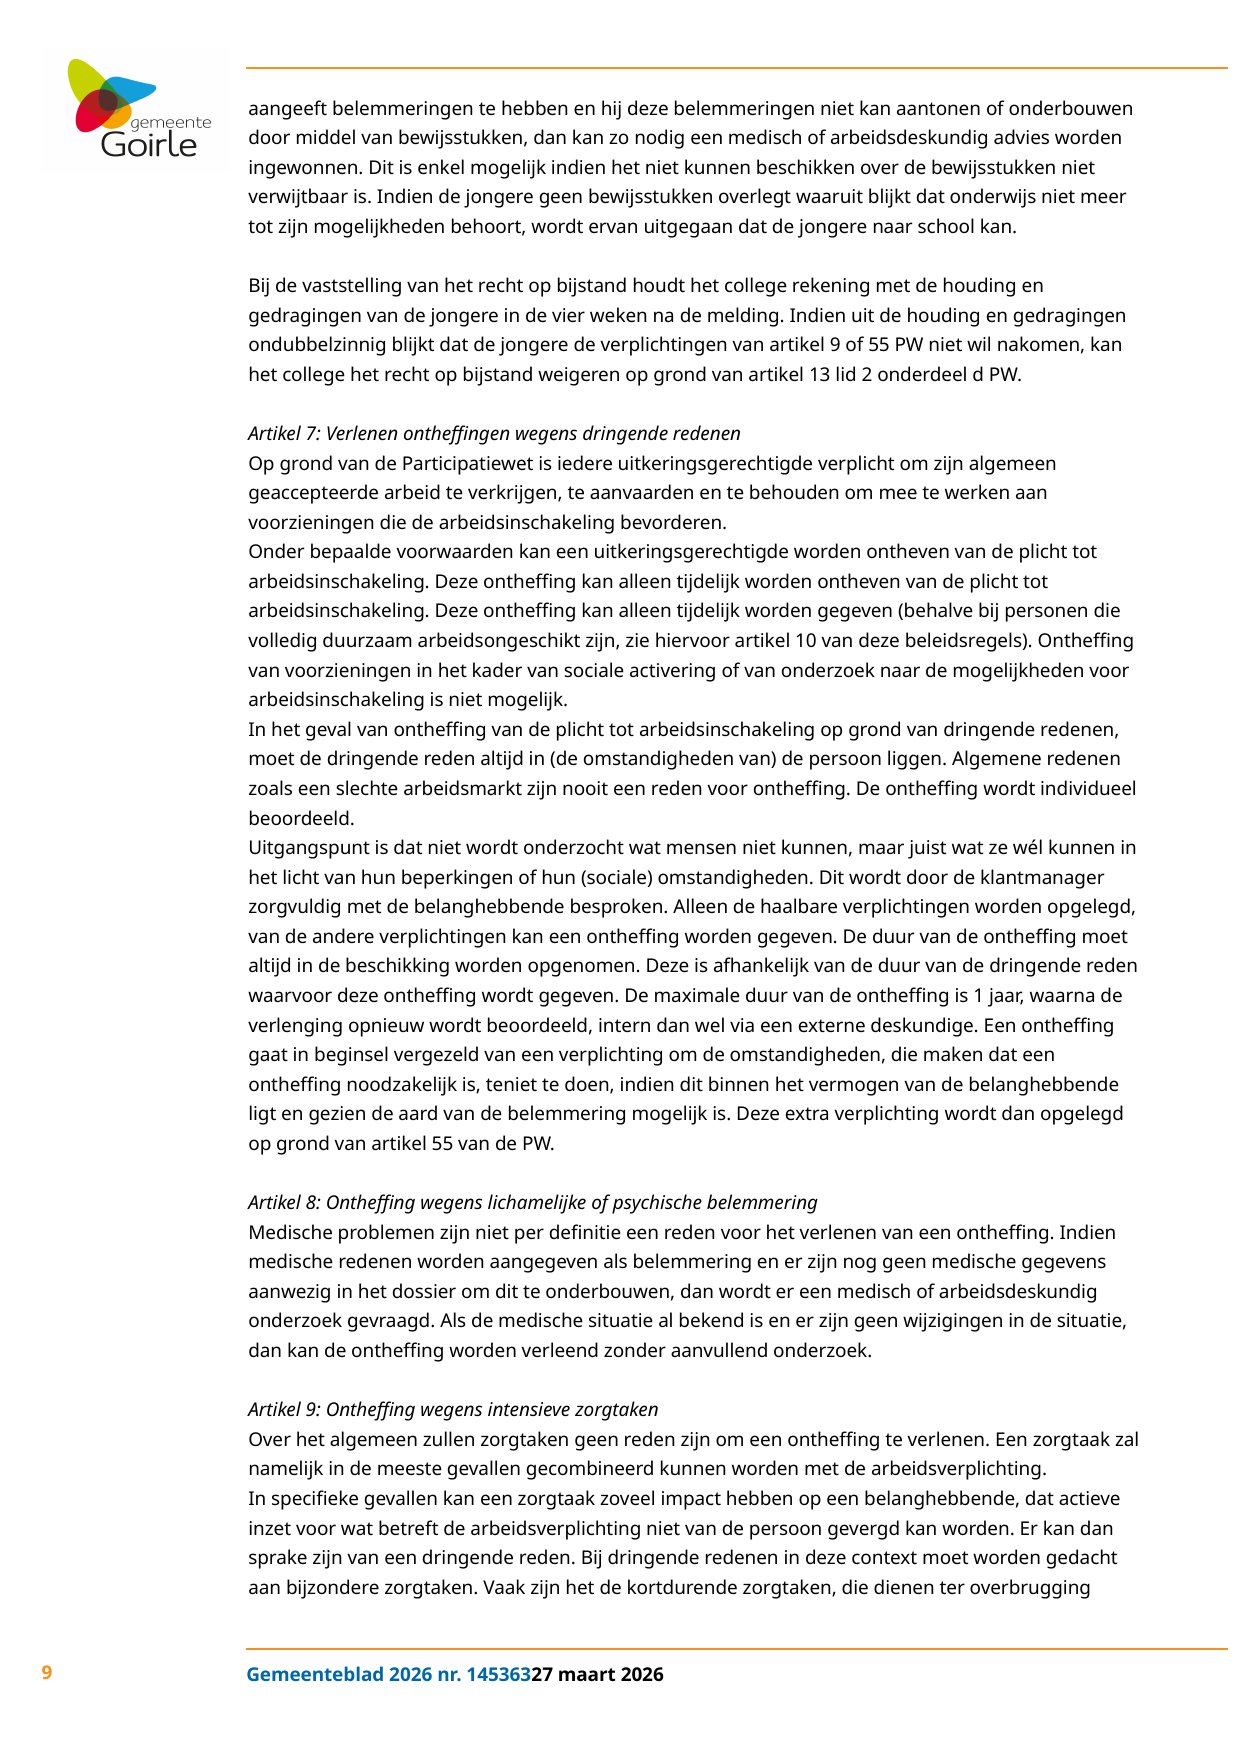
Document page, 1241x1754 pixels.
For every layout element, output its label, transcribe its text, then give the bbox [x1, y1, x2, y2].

text Uitgangspunt is dat niet wordt onderzocht wat mensen niet kunnen, maar juist wat ze wél kunnen in het licht van hun beperkingen of hun (sociale) omstandigheden. Dit wordt door de klantmanager zorgvuldig met de belanghebbende besproken. Alleen de haalbare verplichtingen worden opgelegd, van de andere verplichtingen kan een ontheffing worden gegeven. De duur van de ontheffing moet altijd in de beschikking worden opgenomen. Deze is afhankelijk van de duur van de dringende reden waarvoor deze ontheffing wordt gegeven. De maximale duur van de ontheffing is 1 jaar, waarna de verlenging opnieuw wordt beoordeeld, intern dan wel via een externe deskundige. Een ontheffing gaat in beginsel vergezeld van een verplichting om de omstandigheden, die maken dat een ontheffing noodzakelijk is, teniet te doen, indien dit binnen het vermogen van de belanghebbende ligt en gezien de aard van de belemmering mogelijk is. Deze extra verplichting wordt dan opgelegd op grond van artikel 55 van de PW. [248, 834, 1152, 1156]
text Artikel 8: Ontheffing wegens lichamelijke of psychische belemmering [248, 1189, 1152, 1215]
text In specifieke gevallen kan een zorgtaak zoveel impact hebben op een belanghebbende, dat actieve inzet voor wat betreft de arbeidsverplichting niet van de persoon gevergd kan worden. Er kan dan sprake zijn van een dringende reden. Bij dringende redenen in deze context moet worden gedacht aan bijzondere zorgtaken. Vaak zijn het de kortdurende zorgtaken, die dienen ter overbrugging [248, 1485, 1152, 1600]
text Op grond van de Participatiewet is iedere uitkeringsgerechtigde verplicht om zijn algemeen geaccepteerde arbeid te verkrijgen, te aanvaarden en te behouden om mee te werken aan voorzieningen die de arbeidsinschakeling bevorderen. [248, 450, 1152, 535]
picture [41, 47, 231, 172]
text Artikel 7: Verlenen ontheffingen wegens dringende redenen [248, 420, 1152, 446]
text Bij de vaststelling van het recht op bijstand houdt het college rekening met de houding en gedragingen van de jongere in de vier weken na de melding. Indien uit de houding en gedragingen ondubbelzinnig blijkt dat de jongere de verplichtingen van artikel 9 of 55 PW niet wil nakomen, kan het college het recht op bijstand weigeren op grond van artikel 13 lid 2 onderdeel d PW. [248, 272, 1152, 387]
text Medische problemen zijn niet per definitie een reden voor het verlenen van een ontheffing. Indien medische redenen worden aangegeven als belemmering en er zijn nog geen medische gegevens aanwezig in het dossier om dit te onderbouwen, dan wordt er een medisch of arbeidsdeskundig onderzoek gevraagd. Als de medische situatie al bekend is en er zijn geen wijzigingen in de situatie, dan kan de ontheffing worden verleend zonder aanvullend onderzoek. [248, 1219, 1152, 1363]
text Onder bepaalde voorwaarden kan een uitkeringsgerechtigde worden ontheven van de plicht tot arbeidsinschakeling. Deze ontheffing kan alleen tijdelijk worden ontheven van de plicht tot arbeidsinschakeling. Deze ontheffing kan alleen tijdelijk worden gegeven (behalve bij personen die volledig duurzaam arbeidsongeschikt zijn, zie hiervoor artikel 10 van deze beleidsregels). Ontheffing van voorzieningen in het kader van sociale activering of van onderzoek naar de mogelijkheden voor arbeidsinschakeling is niet mogelijk. [248, 538, 1152, 712]
text aangeeft belemmeringen te hebben en hij deze belemmeringen niet kan aantonen of onderbouwen door middel van bewijsstukken, dan kan zo nodig een medisch of arbeidsdeskundig advies worden ingewonnen. Dit is enkel mogelijk indien het niet kunnen beschikken over de bewijsstukken niet verwijtbaar is. Indien de jongere geen bewijsstukken overlegt waaruit blijkt dat onderwijs niet meer tot zijn mogelijkheden behoort, wordt ervan uitgegaan dat de jongere naar school kan. [248, 95, 1152, 239]
text In het geval van ontheffing van de plicht tot arbeidsinschakeling op grond van dringende redenen, moet de dringende reden altijd in (de omstandigheden van) de persoon liggen. Algemene redenen zoals een slechte arbeidsmarkt zijn nooit een reden voor ontheffing. De ontheffing wordt individueel beoordeeld. [248, 716, 1152, 831]
text Artikel 9: Ontheffing wegens intensieve zorgtaken [248, 1396, 1152, 1422]
text Over het algemeen zullen zorgtaken geen reden zijn om een ontheffing te verlenen. Een zorgtaak zal namelijk in de meeste gevallen gecombineerd kunnen worden met de arbeidsverplichting. [248, 1426, 1152, 1481]
